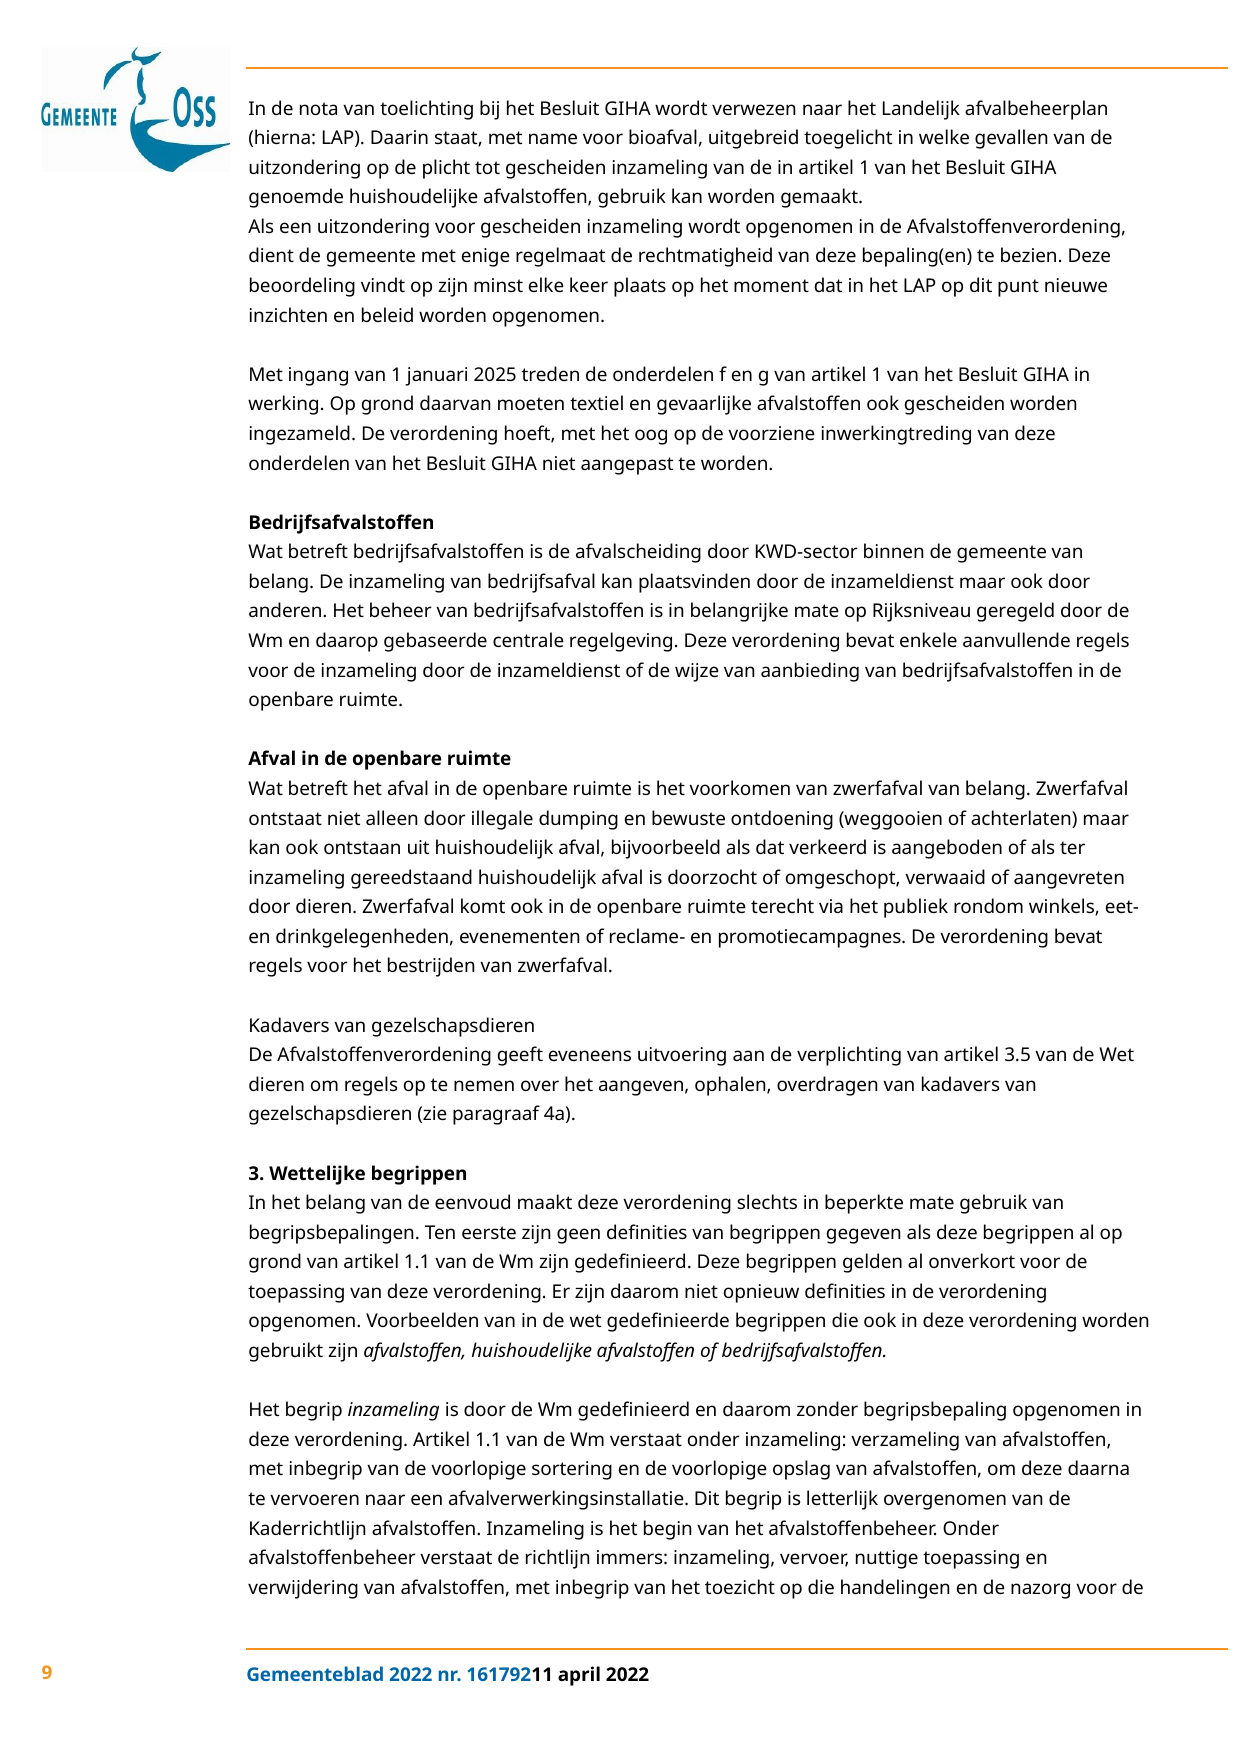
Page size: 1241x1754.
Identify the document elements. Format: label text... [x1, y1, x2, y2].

text Als een uitzondering voor gescheiden inzameling wordt opgenomen in de Afvalstoffenverordening, dient de gemeente met enige regelmaat de rechtmatigheid van deze bepaling(en) te bezien. Deze beoordeling vindt op zijn minst elke keer plaats op het moment dat in het LAP op dit punt nieuwe inzichten en beleid worden opgenomen. [248, 213, 1152, 328]
text Afval in de openbare ruimte [248, 746, 1152, 771]
picture [41, 47, 231, 172]
text Wat betreft het afval in de openbare ruimte is het voorkomen van zwerfafval van belang. Zwerfafval ontstaat niet alleen door illegale dumping en bewuste ontdoening (weggooien of achterlaten) maar kan ook ontstaan uit huishoudelijk afval, bijvoorbeeld als dat verkeerd is aangeboden of als ter inzameling gereedstaand huishoudelijk afval is doorzocht of omgeschopt, verwaaid of aangevreten door dieren. Zwerfafval komt ook in de openbare ruimte terecht via het publiek rondom winkels, eet- en drinkgelegenheden, evenementen of reclame- en promotiecampagnes. De verordening bevat regels voor het bestrijden van zwerfafval. [248, 775, 1152, 978]
text De Afvalstoffenverordening geeft eveneens uitvoering aan de verplichting van artikel 3.5 van de Wet dieren om regels op te nemen over het aangeven, ophalen, overdragen van kadavers van gezelschapsdieren (zie paragraaf 4a). [248, 1041, 1152, 1126]
text Bedrijfsafvalstoffen [248, 509, 1152, 535]
text Kadavers van gezelschapsdieren [248, 1012, 1152, 1038]
text 3. Wettelijke begrippen [248, 1160, 1152, 1186]
text Wat betreft bedrijfsafvalstoffen is de afvalscheiding door KWD-sector binnen de gemeente van belang. De inzameling van bedrijfsafval kan plaatsvinden door de inzameldienst maar ook door anderen. Het beheer van bedrijfsafvalstoffen is in belangrijke mate op Rijksniveau geregeld door de Wm en daarop gebaseerde centrale regelgeving. Deze verordening bevat enkele aanvullende regels voor de inzameling door de inzameldienst of de wijze van aanbieding van bedrijfsafvalstoffen in de openbare ruimte. [248, 538, 1152, 712]
text Het begrip inzameling is door de Wm gedefinieerd en daarom zonder begripsbepaling opgenomen in deze verordening. Artikel 1.1 van de Wm verstaat onder inzameling: verzameling van afvalstoffen, met inbegrip van de voorlopige sortering en de voorlopige opslag van afvalstoffen, om deze daarna te vervoeren naar een afvalverwerkingsinstallatie. Dit begrip is letterlijk overgenomen van de Kaderrichtlijn afvalstoffen. Inzameling is het begin van het afvalstoffenbeheer. Onder afvalstoffenbeheer verstaat de richtlijn immers: inzameling, vervoer, nuttige toepassing en verwijdering van afvalstoffen, met inbegrip van het toezicht op die handelingen en de nazorg voor de [248, 1396, 1152, 1600]
text Met ingang van 1 januari 2025 treden de onderdelen f en g van artikel 1 van het Besluit GIHA in werking. Op grond daarvan moeten textiel en gevaarlijke afvalstoffen ook gescheiden worden ingezameld. De verordening hoeft, met het oog op de voorziene inwerkingtreding van deze onderdelen van het Besluit GIHA niet aangepast te worden. [248, 361, 1152, 476]
text In het belang van de eenvoud maakt deze verordening slechts in beperkte mate gebruik van begripsbepalingen. Ten eerste zijn geen definities van begrippen gegeven als deze begrippen al op grond van artikel 1.1 van de Wm zijn gedefinieerd. Deze begrippen gelden al onverkort voor de toepassing van deze verordening. Er zijn daarom niet opnieuw definities in de verordening opgenomen. Voorbeelden van in de wet gedefinieerde begrippen die ook in deze verordening worden gebruikt zijn afvalstoffen, huishoudelijke afvalstoffen of bedrijfsafvalstoffen. [248, 1189, 1152, 1363]
text In de nota van toelichting bij het Besluit GIHA wordt verwezen naar het Landelijk afvalbeheerplan (hierna: LAP). Daarin staat, met name voor bioafval, uitgebreid toegelicht in welke gevallen van de uitzondering op de plicht tot gescheiden inzameling van de in artikel 1 van het Besluit GIHA genoemde huishoudelijke afvalstoffen, gebruik kan worden gemaakt. [248, 95, 1152, 209]
